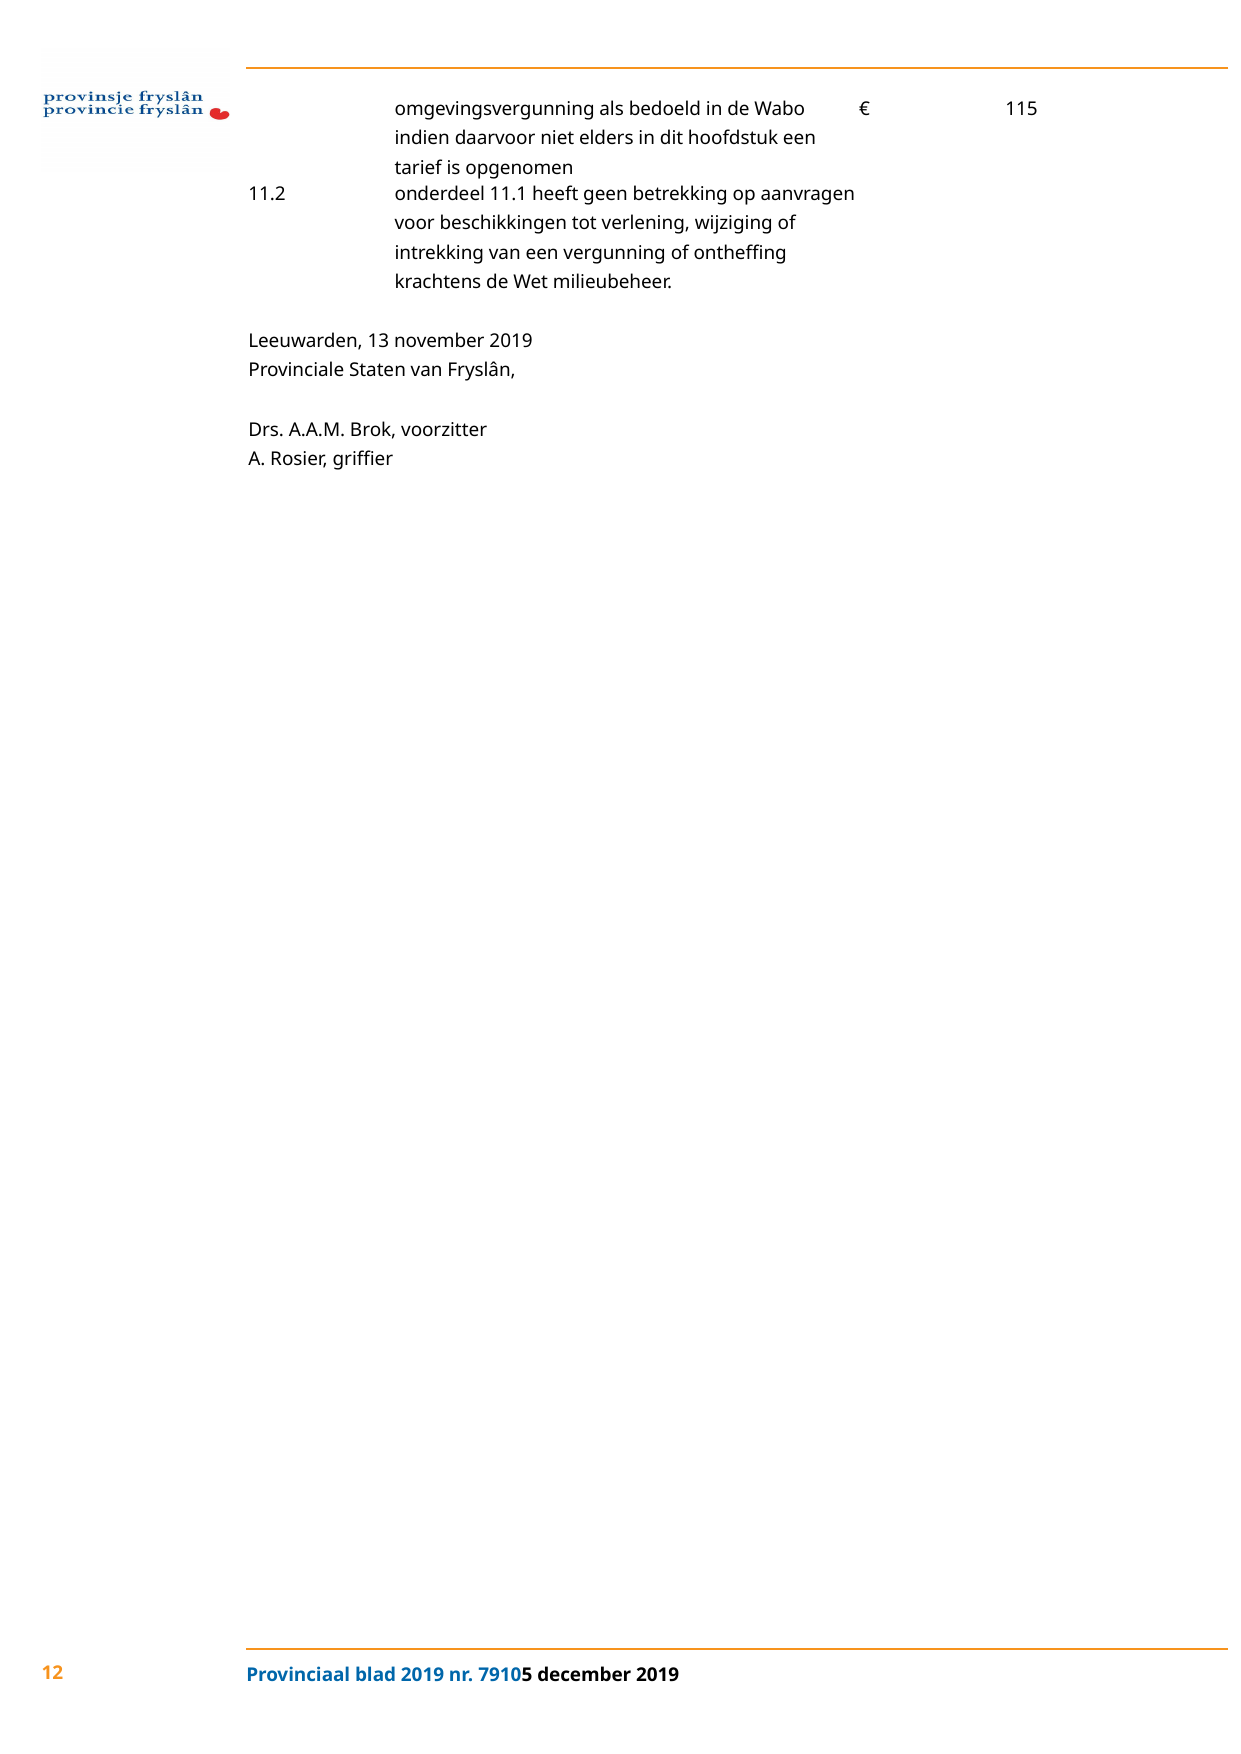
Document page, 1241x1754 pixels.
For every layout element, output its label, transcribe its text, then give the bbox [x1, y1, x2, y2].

text Leeuwarden, 13 november 2019 [248, 327, 1152, 353]
table_cell 115 [1005, 95, 1152, 180]
table_cell omgevingsvergunning als bedoeld in de Wabo indien daarvoor niet elders in dit hoofdstuk een tarief is opgenomen [394, 95, 859, 180]
table_cell [859, 180, 1005, 294]
text Drs. A.A.M. Brok, voorzitter [248, 416, 1152, 441]
text Provinciale Staten van Fryslân, [248, 357, 1152, 382]
table_cell € [859, 95, 1005, 180]
table_cell 11.2 [248, 180, 394, 294]
table_cell [1005, 180, 1152, 294]
picture [41, 47, 231, 172]
text A. Rosier, griffier [248, 445, 1152, 471]
table_cell onderdeel 11.1 heeft geen betrekking op aanvragen voor beschikkingen tot verlening, wijziging of intrekking van een vergunning of ontheffing krachtens de Wet milieubeheer. [394, 180, 859, 294]
table_cell [248, 95, 394, 180]
